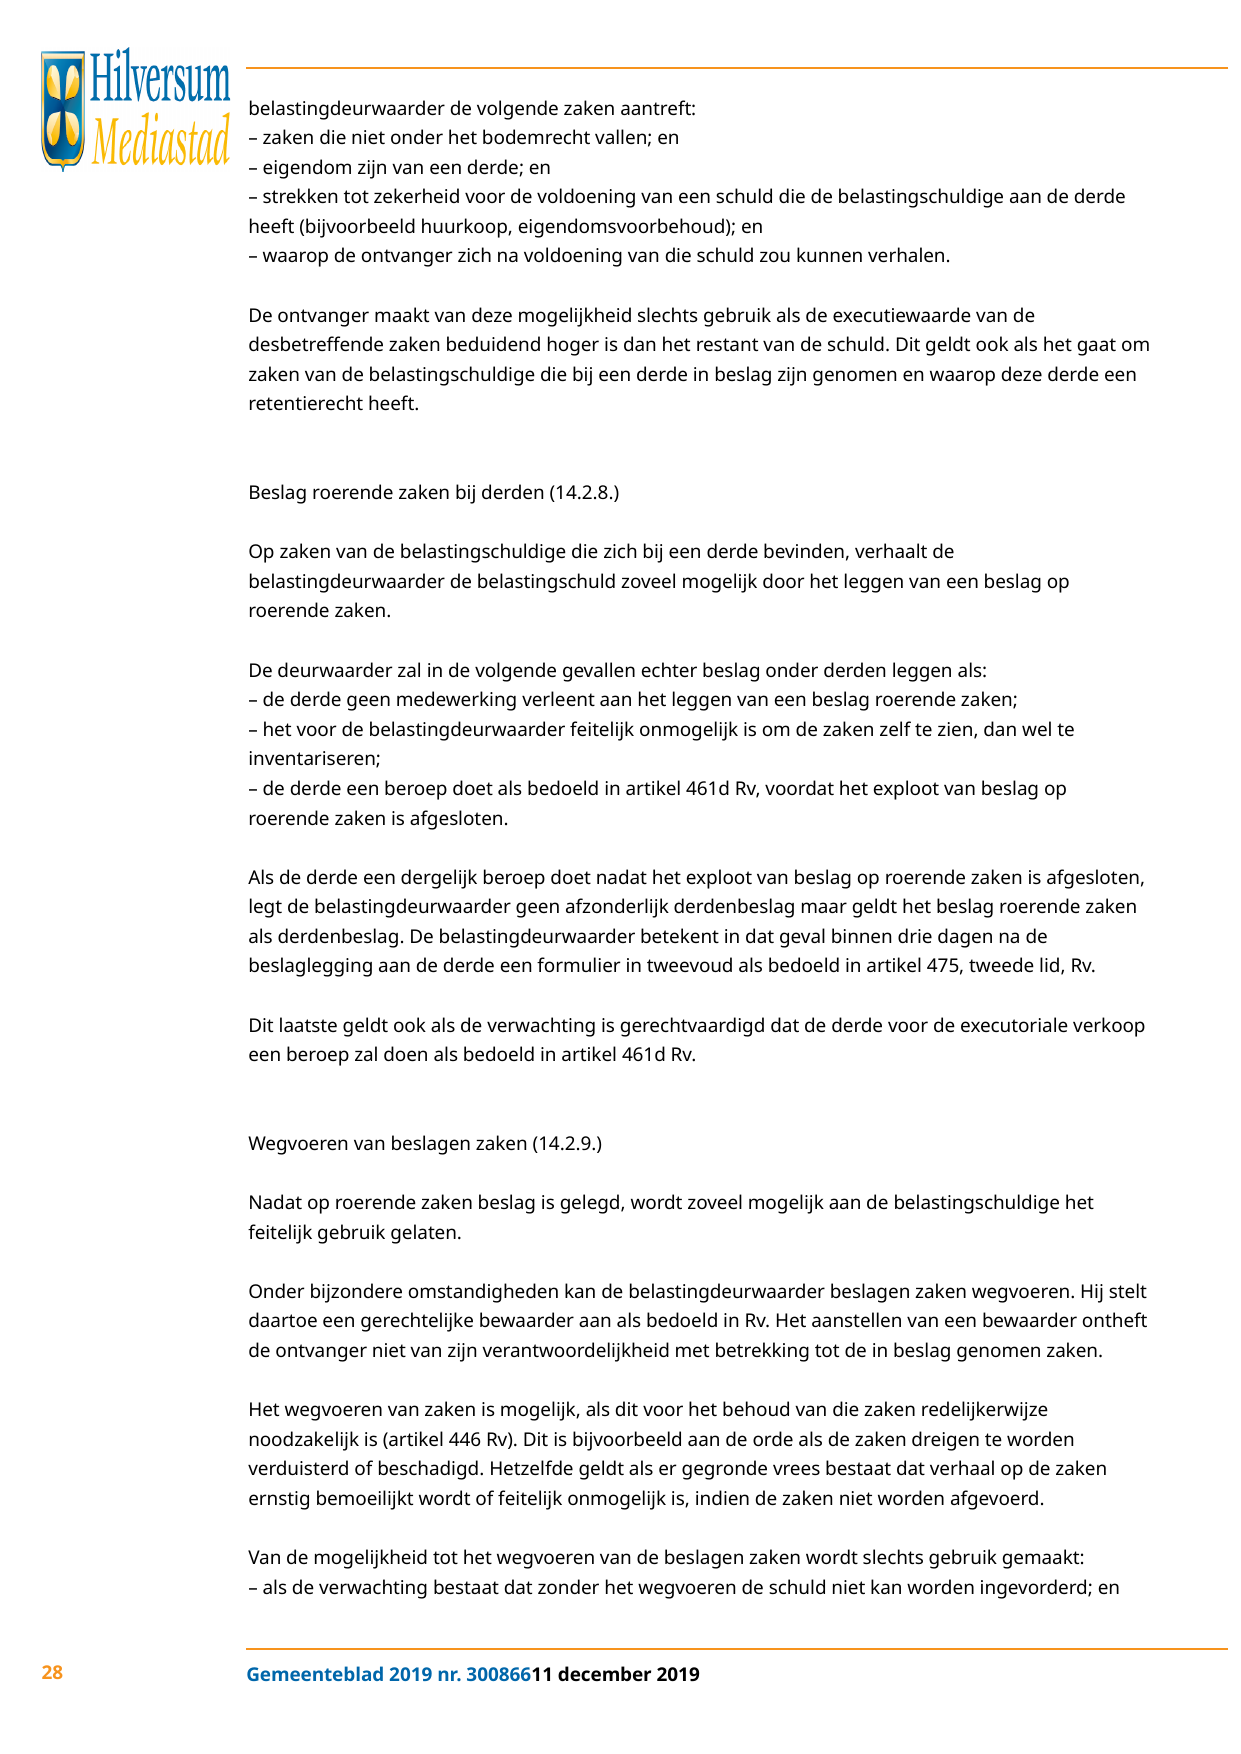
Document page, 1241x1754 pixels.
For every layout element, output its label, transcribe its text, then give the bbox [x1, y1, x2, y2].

text – zaken die niet onder het bodemrecht vallen; en [248, 124, 1152, 150]
text Op zaken van de belastingschuldige die zich bij een derde bevinden, verhaalt de belastingdeurwaarder de belastingschuld zoveel mogelijk door het leggen van een beslag op roerende zaken. [248, 538, 1152, 623]
text Dit laatste geldt ook als de verwachting is gerechtvaardigd dat de derde voor de executoriale verkoop een beroep zal doen als bedoeld in artikel 461d Rv. [248, 1012, 1152, 1067]
text – het voor de belastingdeurwaarder feitelijk onmogelijk is om de zaken zelf te zien, dan wel te inventariseren; [248, 716, 1152, 771]
text – de derde geen medewerking verleent aan het leggen van een beslag roerende zaken; [248, 686, 1152, 712]
text – de derde een beroep doet als bedoeld in artikel 461d Rv, voordat het exploot van beslag op roerende zaken is afgesloten. [248, 775, 1152, 831]
text belastingdeurwaarder de volgende zaken aantreft: [248, 95, 1152, 121]
text De ontvanger maakt van deze mogelijkheid slechts gebruik als de executiewaarde van de desbetreffende zaken beduidend hoger is dan het restant van de schuld. Dit geldt ook als het gaat om zaken van de belastingschuldige die bij een derde in beslag zijn genomen en waarop deze derde een retentierecht heeft. [248, 302, 1152, 416]
text – waarop de ontvanger zich na voldoening van die schuld zou kunnen verhalen. [248, 243, 1152, 268]
text – als de verwachting bestaat dat zonder het wegvoeren de schuld niet kan worden ingevorderd; en [248, 1574, 1152, 1600]
text Van de mogelijkheid tot het wegvoeren van de beslagen zaken wordt slechts gebruik gemaakt: [248, 1544, 1152, 1570]
text Als de derde een dergelijk beroep doet nadat het exploot van beslag op roerende zaken is afgesloten, legt de belastingdeurwaarder geen afzonderlijk derdenbeslag maar geldt het beslag roerende zaken als derdenbeslag. De belastingdeurwaarder betekent in dat geval binnen drie dagen na de beslaglegging aan de derde een formulier in tweevoud als bedoeld in artikel 475, tweede lid, Rv. [248, 864, 1152, 978]
text – strekken tot zekerheid voor de voldoening van een schuld die de belastingschuldige aan de derde heeft (bijvoorbeeld huurkoop, eigendomsvoorbehoud); en [248, 183, 1152, 239]
text De deurwaarder zal in de volgende gevallen echter beslag onder derden leggen als: [248, 657, 1152, 683]
text Onder bijzondere omstandigheden kan de belastingdeurwaarder beslagen zaken wegvoeren. Hij stelt daartoe een gerechtelijke bewaarder aan als bedoeld in Rv. Het aanstellen van een bewaarder ontheft de ontvanger niet van zijn verantwoordelijkheid met betrekking tot de in beslag genomen zaken. [248, 1278, 1152, 1363]
text Beslag roerende zaken bij derden (14.2.8.) [248, 479, 1152, 505]
text – eigendom zijn van een derde; en [248, 154, 1152, 180]
text Nadat op roerende zaken beslag is gelegd, wordt zoveel mogelijk aan de belastingschuldige het feitelijk gebruik gelaten. [248, 1189, 1152, 1245]
text Het wegvoeren van zaken is mogelijk, als dit voor het behoud van die zaken redelijkerwijze noodzakelijk is (artikel 446 Rv). Dit is bijvoorbeeld aan de orde als de zaken dreigen te worden verduisterd of beschadigd. Hetzelfde geldt als er gegronde vrees bestaat dat verhaal op de zaken ernstig bemoeilijkt wordt of feitelijk onmogelijk is, indien de zaken niet worden afgevoerd. [248, 1396, 1152, 1511]
picture [41, 47, 231, 172]
text Wegvoeren van beslagen zaken (14.2.9.) [248, 1130, 1152, 1156]
